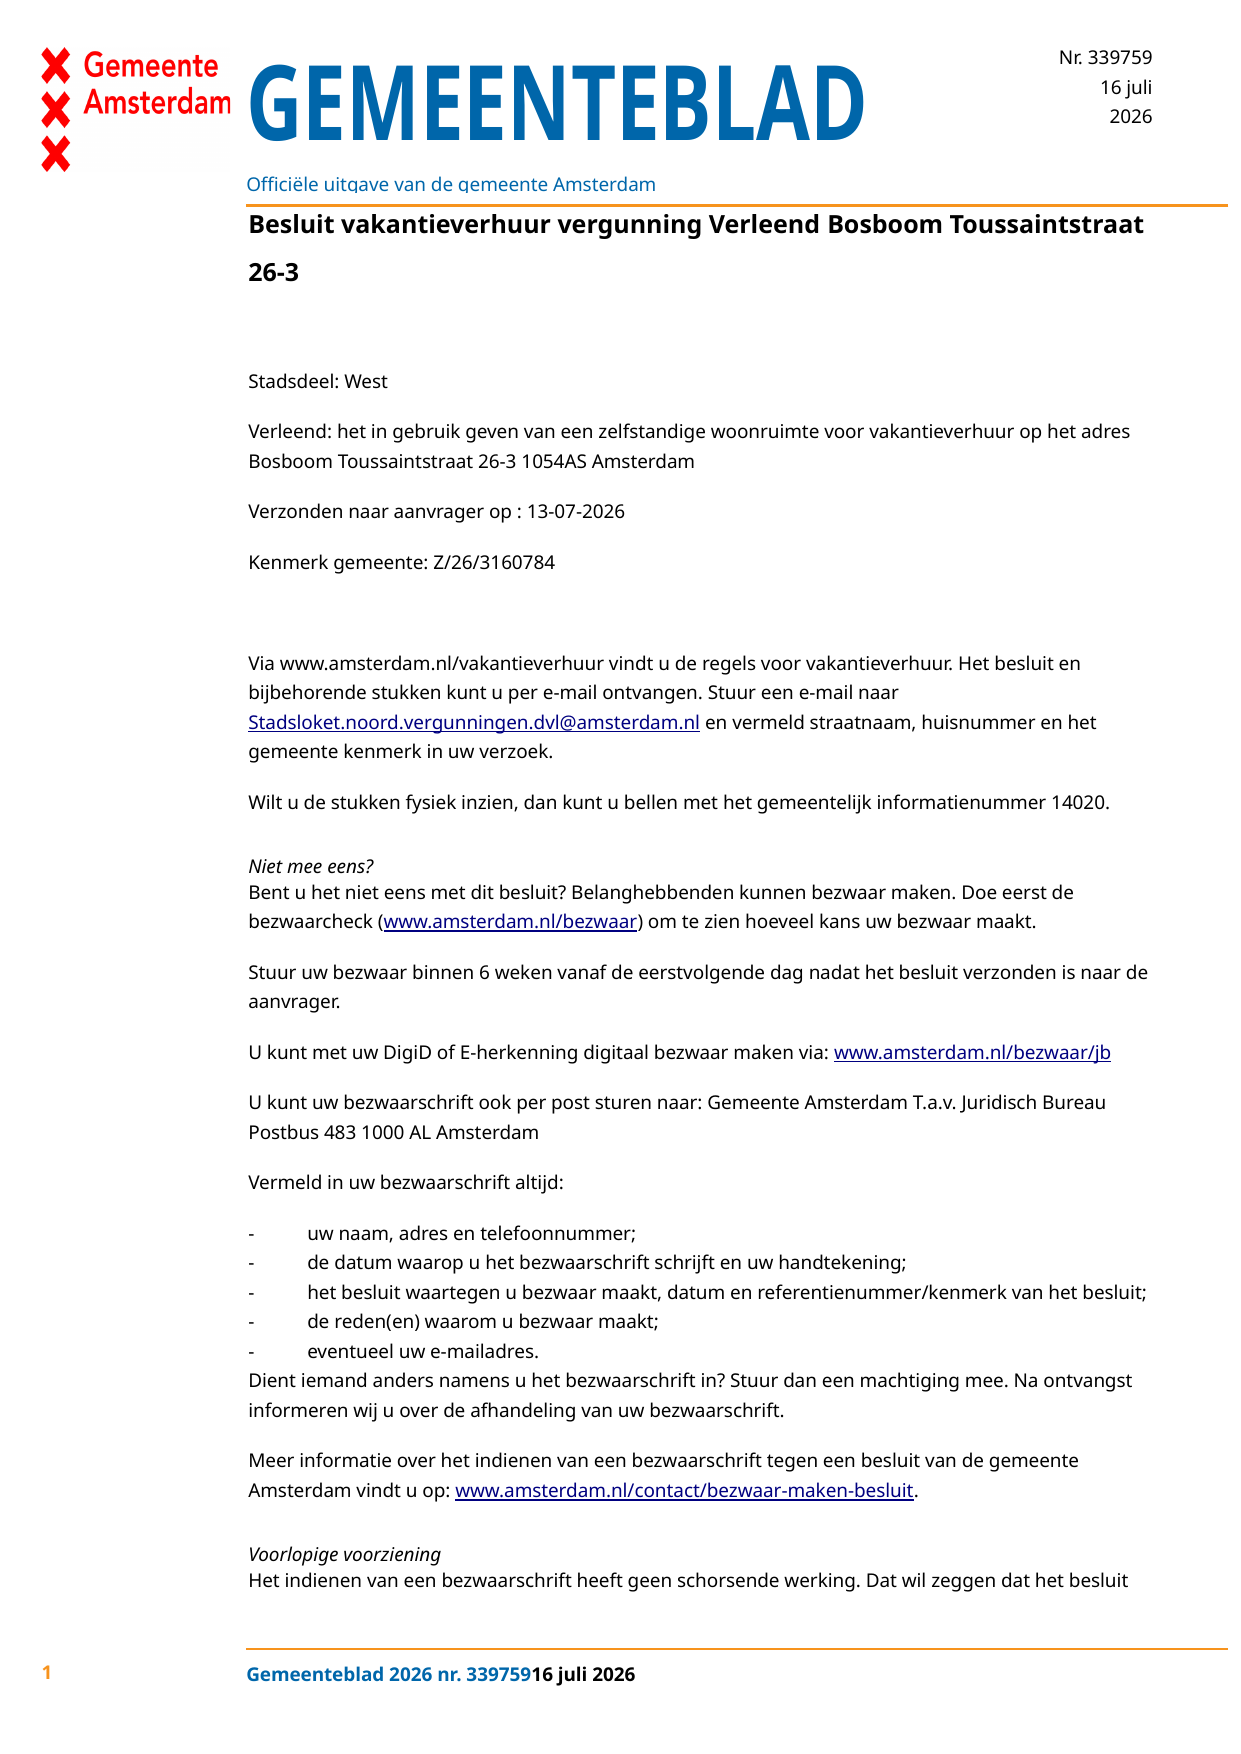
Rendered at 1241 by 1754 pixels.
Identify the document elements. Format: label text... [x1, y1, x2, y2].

text Stadsdeel: West [248, 368, 1152, 394]
list de reden(en) waarom u bezwaar maakt; [248, 1308, 1152, 1334]
text Het indienen van een bezwaarschrift heeft geen schorsende werking. Dat wil zeggen dat het besluit [248, 1567, 1152, 1593]
list de datum waarop u het bezwaarschrift schrijft en uw handtekening; [248, 1249, 1152, 1275]
text Besluit vakantieverhuur vergunning Verleend Bosboom Toussaintstraat 26-3 [248, 207, 1152, 288]
text Stuur uw bezwaar binnen 6 weken vanaf de eerstvolgende dag nadat het besluit verzonden is naar de aanvrager. [248, 959, 1152, 1014]
text Kenmerk gemeente: Z/26/3160784 [248, 549, 1152, 575]
text Niet mee eens? [248, 853, 1152, 879]
list eventueel uw e-mailadres. [248, 1338, 1152, 1364]
text U kunt met uw DigiD of E-herkenning digitaal bezwaar maken via: www.amsterdam.nl/bezwaar/jb [248, 1039, 1152, 1064]
picture [41, 47, 231, 172]
text Bent u het niet eens met dit besluit? Belanghebbenden kunnen bezwaar maken. Doe eerst de bezwaarcheck (www.amsterdam.nl/bezwaar) om te zien hoeveel kans uw bezwaar maakt. [248, 879, 1152, 934]
text Via www.amsterdam.nl/vakantieverhuur vindt u de regels voor vakantieverhuur. Het besluit en bijbehorende stukken kunt u per e-mail ontvangen. Stuur een e-mail naar Stadsloket.noord.vergunningen.dvl@amsterdam.nl en vermeld straatnaam, huisnummer en het gemeente kenmerk in uw verzoek. [248, 650, 1152, 764]
list uw naam, adres en telefoonnummer; [248, 1220, 1152, 1245]
text Meer informatie over het indienen van een bezwaarschrift tegen een besluit van de gemeente Amsterdam vindt u op: www.amsterdam.nl/contact/bezwaar-maken-besluit. [248, 1448, 1152, 1503]
text Dient iemand anders namens u het bezwaarschrift in? Stuur dan een machtiging mee. Na ontvangst informeren wij u over de afhandeling van uw bezwaarschrift. [248, 1368, 1152, 1423]
text U kunt uw bezwaarschrift ook per post sturen naar: Gemeente Amsterdam T.a.v. Juridisch Bureau Postbus 483 1000 AL Amsterdam [248, 1089, 1152, 1144]
text Voorlopige voorziening [248, 1541, 1152, 1567]
text Verleend: het in gebruik geven van een zelfstandige woonruimte voor vakantieverhuur op het adres Bosboom Toussaintstraat 26-3 1054AS Amsterdam [248, 419, 1152, 474]
text Verzonden naar aanvrager op : 13-07-2026 [248, 499, 1152, 524]
text Wilt u de stukken fysiek inzien, dan kunt u bellen met het gemeentelijk informatienummer 14020. [248, 789, 1152, 815]
list het besluit waartegen u bezwaar maakt, datum en referentienummer/kenmerk van het besluit; [248, 1279, 1152, 1304]
text Vermeld in uw bezwaarschrift altijd: [248, 1169, 1152, 1195]
